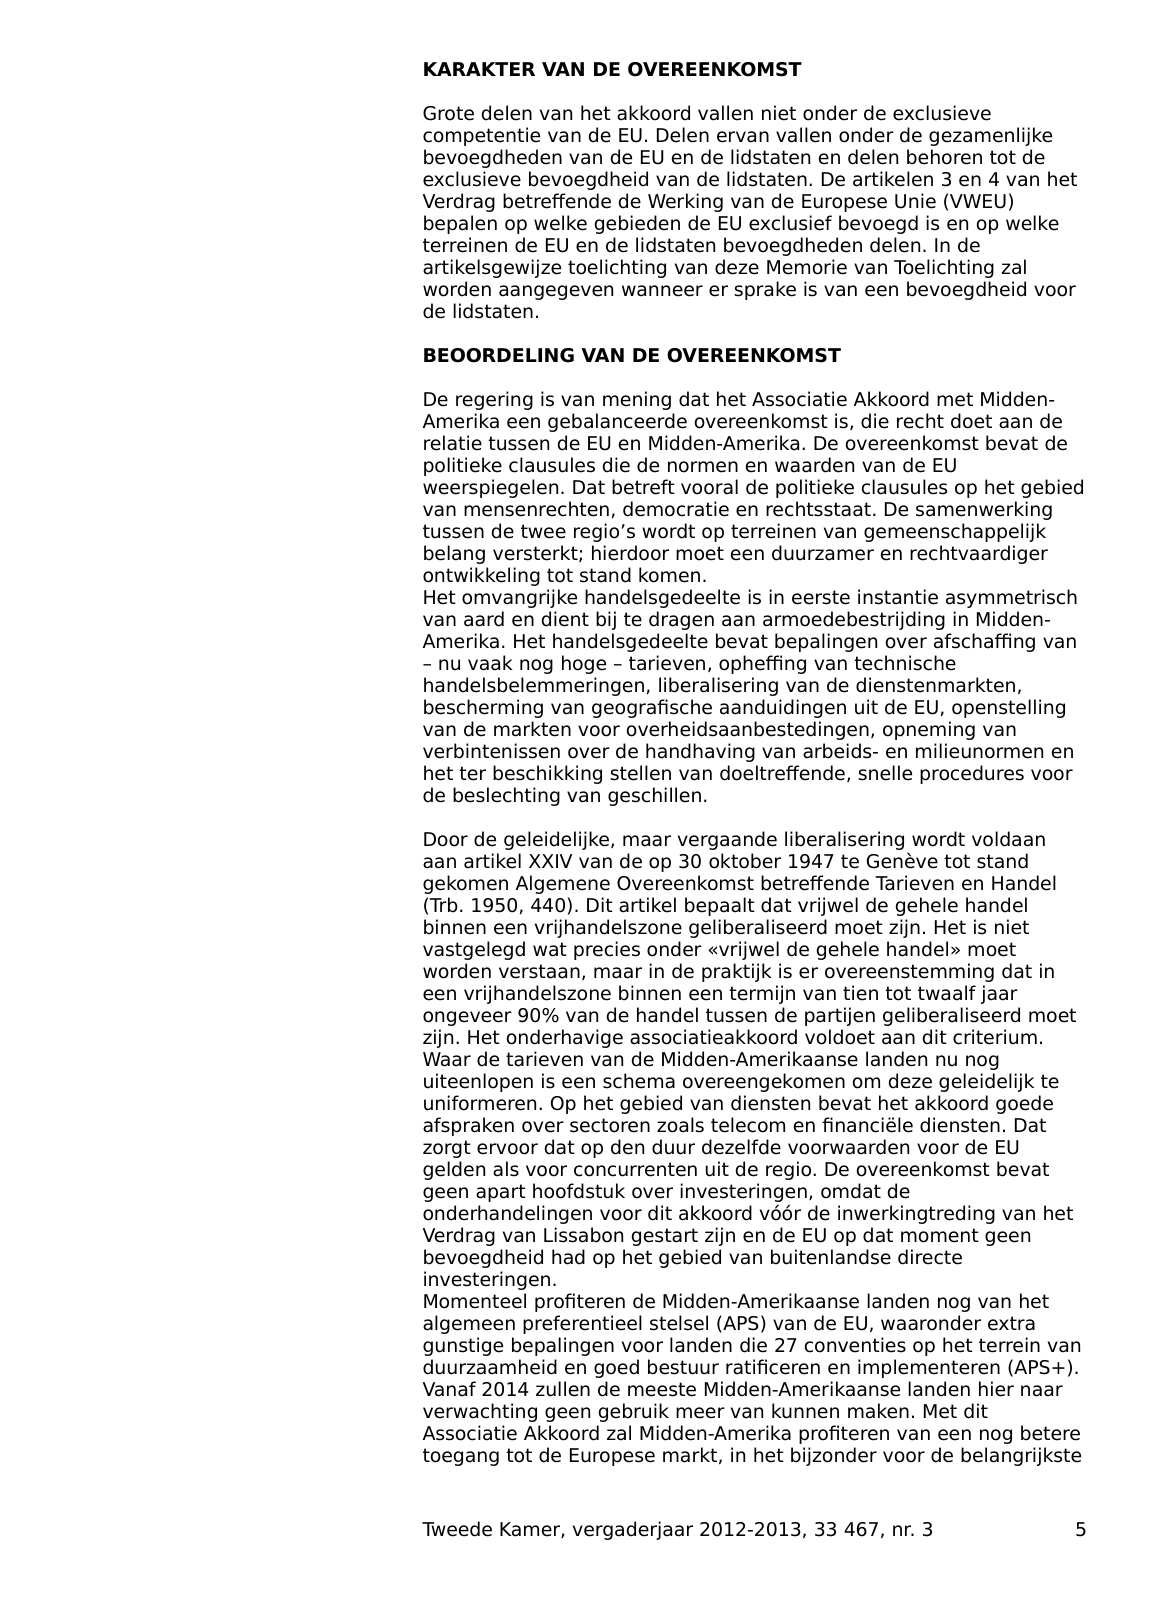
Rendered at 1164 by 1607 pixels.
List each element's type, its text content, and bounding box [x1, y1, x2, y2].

text Grote delen van het akkoord vallen niet onder de exclusieve competentie van de EU. Delen ervan vallen onder de gezamenlijke bevoegdheden van de EU en de lidstaten en delen behoren tot de exclusieve bevoegdheid van de lidstaten. De artikelen 3 en 4 van het Verdrag betreffende de Werking van de Europese Unie (VWEU) bepalen op welke gebieden de EU exclusief bevoegd is en op welke terreinen de EU en de lidstaten bevoegdheden delen. In de artikelsgewijze toelichting van deze Memorie van Toelichting zal worden aangegeven wanneer er sprake is van een bevoegdheid voor de lidstaten. [422, 103, 1087, 323]
text Momenteel profiteren de Midden-Amerikaanse landen nog van het algemeen preferentieel stelsel (APS) van de EU, waaronder extra gunstige bepalingen voor landen die 27 conventies op het terrein van duurzaamheid en goed bestuur ratificeren en implementeren (APS+). Vanaf 2014 zullen de meeste Midden-Amerikaanse landen hier naar verwachting geen gebruik meer van kunnen maken. Met dit Associatie Akkoord zal Midden-Amerika profiteren van een nog betere toegang tot de Europese markt, in het bijzonder voor de belangrijkste [422, 1291, 1087, 1467]
subtitle KARAKTER VAN DE OVEREENKOMST [422, 59, 1087, 81]
text De regering is van mening dat het Associatie Akkoord met Midden-Amerika een gebalanceerde overeenkomst is, die recht doet aan de relatie tussen de EU en Midden-Amerika. De overeenkomst bevat de politieke clausules die de normen en waarden van de EU weerspiegelen. Dat betreft vooral de politieke clausules op het gebied van mensenrechten, democratie en rechtsstaat. De samenwerking tussen de twee regio’s wordt op terreinen van gemeenschappelijk belang versterkt; hierdoor moet een duurzamer en rechtvaardiger ontwikkeling tot stand komen. [422, 389, 1087, 587]
text Door de geleidelijke, maar vergaande liberalisering wordt voldaan aan artikel XXIV van de op 30 oktober 1947 te Genève tot stand gekomen Algemene Overeenkomst betreffende Tarieven en Handel (Trb. 1950, 440). Dit artikel bepaalt dat vrijwel de gehele handel binnen een vrijhandelszone geliberaliseerd moet zijn. Het is niet vastgelegd wat precies onder «vrijwel de gehele handel» moet worden verstaan, maar in de praktijk is er overeenstemming dat in een vrijhandelszone binnen een termijn van tien tot twaalf jaar ongeveer 90% van de handel tussen de partijen geliberaliseerd moet zijn. Het onderhavige associatieakkoord voldoet aan dit criterium. Waar de tarieven van de Midden-Amerikaanse landen nu nog uiteenlopen is een schema overeengekomen om deze geleidelijk te uniformeren. Op het gebied van diensten bevat het akkoord goede afspraken over sectoren zoals telecom en financiële diensten. Dat zorgt ervoor dat op den duur dezelfde voorwaarden voor de EU gelden als voor concurrenten uit de regio. De overeenkomst bevat geen apart hoofdstuk over investeringen, omdat de onderhandelingen voor dit akkoord vóór de inwerkingtreding van het Verdrag van Lissabon gestart zijn en de EU op dat moment geen bevoegdheid had op het gebied van buitenlandse directe investeringen. [422, 829, 1087, 1291]
text Het omvangrijke handelsgedeelte is in eerste instantie asymmetrisch van aard en dient bij te dragen aan armoedebestrijding in Midden-Amerika. Het handelsgedeelte bevat bepalingen over afschaffing van – nu vaak nog hoge – tarieven, opheffing van technische handelsbelemmeringen, liberalisering van de dienstenmarkten, bescherming van geografische aanduidingen uit de EU, openstelling van de markten voor overheidsaanbestedingen, opneming van verbintenissen over de handhaving van arbeids- en milieunormen en het ter beschikking stellen van doeltreffende, snelle procedures voor de beslechting van geschillen. [422, 587, 1087, 807]
subtitle BEOORDELING VAN DE OVEREENKOMST [422, 345, 1087, 367]
